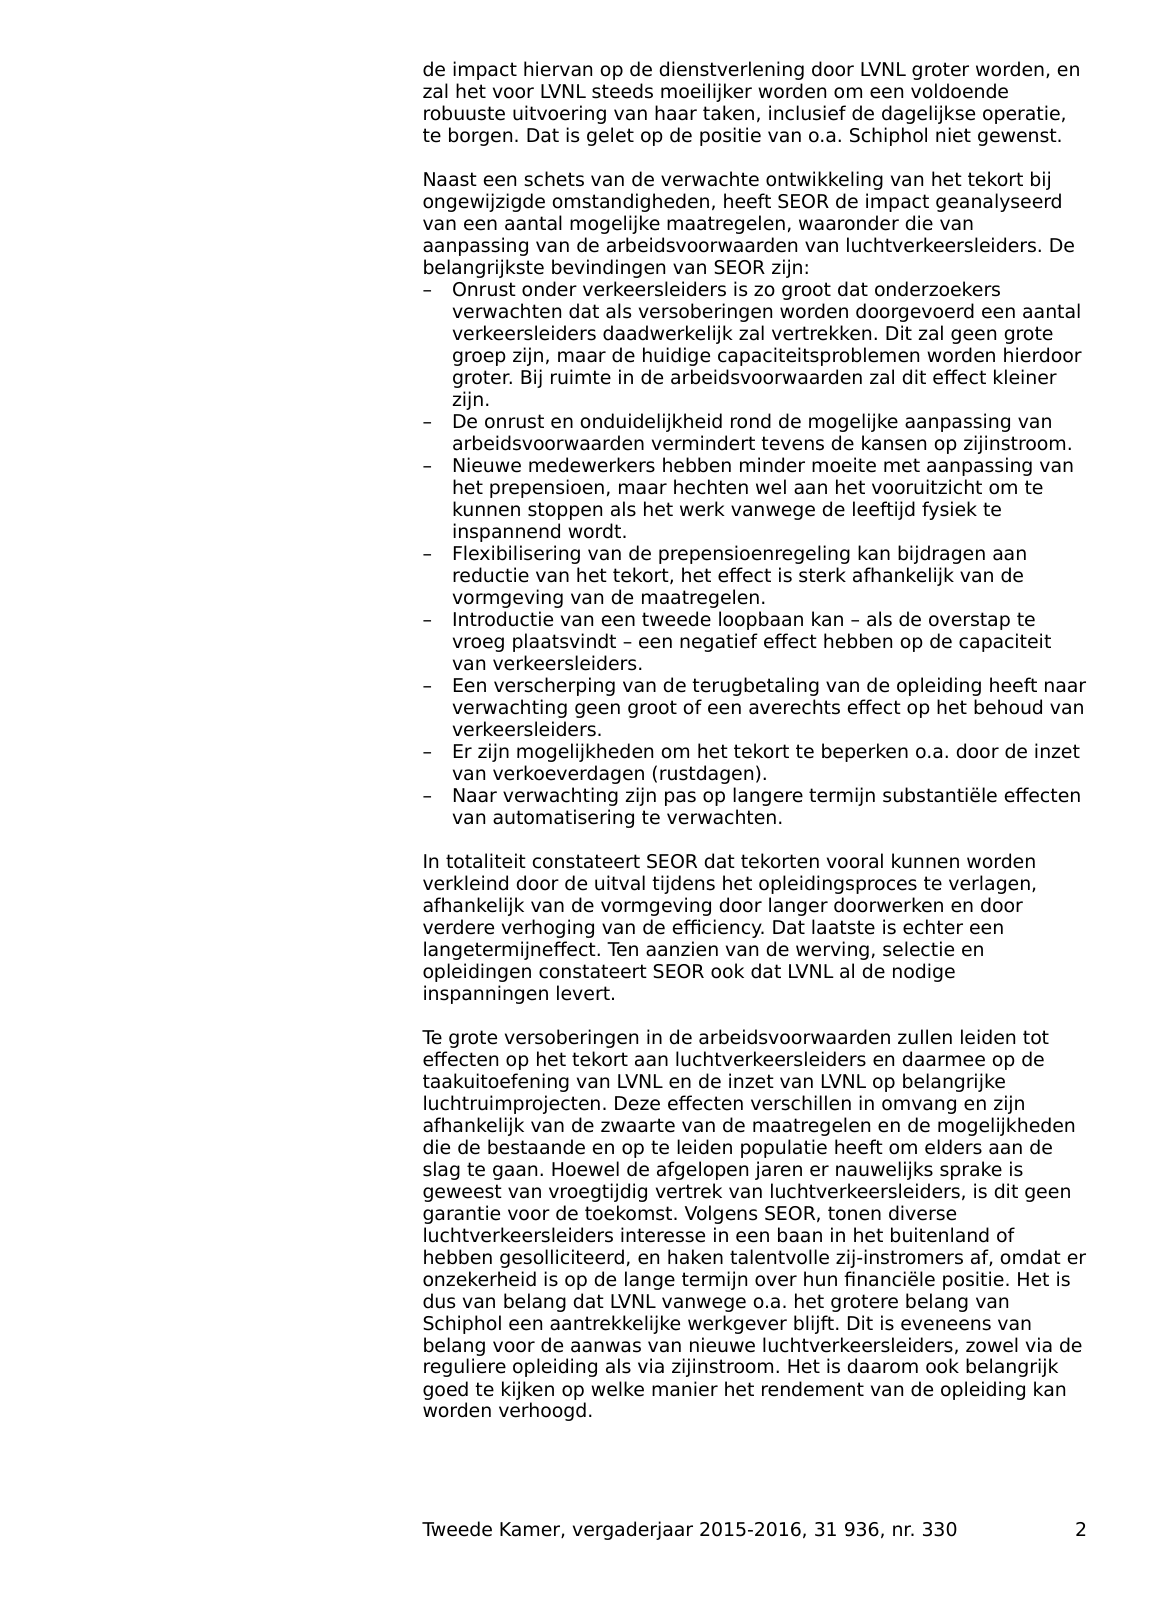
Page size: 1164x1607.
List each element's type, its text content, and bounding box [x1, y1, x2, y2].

text – De onrust en onduidelijkheid rond de mogelijke aanpassing van arbeidsvoorwaarden vermindert tevens de kansen op zijinstroom. [422, 411, 1087, 455]
text de impact hiervan op de dienstverlening door LVNL groter worden, en zal het voor LVNL steeds moeilijker worden om een voldoende robuuste uitvoering van haar taken, inclusief de dagelijkse operatie, te borgen. Dat is gelet op de positie van o.a. Schiphol niet gewenst. [422, 59, 1087, 147]
text – Flexibilisering van de prepensioenregeling kan bijdragen aan reductie van het tekort, het effect is sterk afhankelijk van de vormgeving van de maatregelen. [422, 543, 1087, 609]
text – Een verscherping van de terugbetaling van de opleiding heeft naar verwachting geen groot of een averechts effect op het behoud van verkeersleiders. [422, 675, 1087, 741]
text – Naar verwachting zijn pas op langere termijn substantiële effecten van automatisering te verwachten. [422, 784, 1087, 828]
text – Nieuwe medewerkers hebben minder moeite met aanpassing van het prepensioen, maar hechten wel aan het vooruitzicht om te kunnen stoppen als het werk vanwege de leeftijd fysiek te inspannend wordt. [422, 455, 1087, 543]
text – Er zijn mogelijkheden om het tekort te beperken o.a. door de inzet van verkoeverdagen (rustdagen). [422, 741, 1087, 784]
text – Introductie van een tweede loopbaan kan – als de overstap te vroeg plaatsvindt – een negatief effect hebben op de capaciteit van verkeersleiders. [422, 609, 1087, 675]
text Naast een schets van de verwachte ontwikkeling van het tekort bij ongewijzigde omstandigheden, heeft SEOR de impact geanalyseerd van een aantal mogelijke maatregelen, waaronder die van aanpassing van de arbeidsvoorwaarden van luchtverkeersleiders. De belangrijkste bevindingen van SEOR zijn: [422, 169, 1087, 279]
text Te grote versoberingen in de arbeidsvoorwaarden zullen leiden tot effecten op het tekort aan luchtverkeersleiders en daarmee op de taakuitoefening van LVNL en de inzet van LVNL op belangrijke luchtruimprojecten. Deze effecten verschillen in omvang en zijn afhankelijk van de zwaarte van de maatregelen en de mogelijkheden die de bestaande en op te leiden populatie heeft om elders aan de slag te gaan. Hoewel de afgelopen jaren er nauwelijks sprake is geweest van vroegtijdig vertrek van luchtverkeersleiders, is dit geen garantie voor de toekomst. Volgens SEOR, tonen diverse luchtverkeersleiders interesse in een baan in het buitenland of hebben gesolliciteerd, en haken talentvolle zij-instromers af, omdat er onzekerheid is op de lange termijn over hun financiële positie. Het is dus van belang dat LVNL vanwege o.a. het grotere belang van Schiphol een aantrekkelijke werkgever blijft. Dit is eveneens van belang voor de aanwas van nieuwe luchtverkeersleiders, zowel via de reguliere opleiding als via zijinstroom. Het is daarom ook belangrijk goed te kijken op welke manier het rendement van de opleiding kan worden verhoogd. [422, 1027, 1087, 1422]
text In totaliteit constateert SEOR dat tekorten vooral kunnen worden verkleind door de uitval tijdens het opleidingsproces te verlagen, afhankelijk van de vormgeving door langer doorwerken en door verdere verhoging van de efficiency. Dat laatste is echter een langetermijneffect. Ten aanzien van de werving, selectie en opleidingen constateert SEOR ook dat LVNL al de nodige inspanningen levert. [422, 851, 1087, 1004]
text – Onrust onder verkeersleiders is zo groot dat onderzoekers verwachten dat als versoberingen worden doorgevoerd een aantal verkeersleiders daadwerkelijk zal vertrekken. Dit zal geen grote groep zijn, maar de huidige capaciteitsproblemen worden hierdoor groter. Bij ruimte in de arbeidsvoorwaarden zal dit effect kleiner zijn. [422, 279, 1087, 411]
